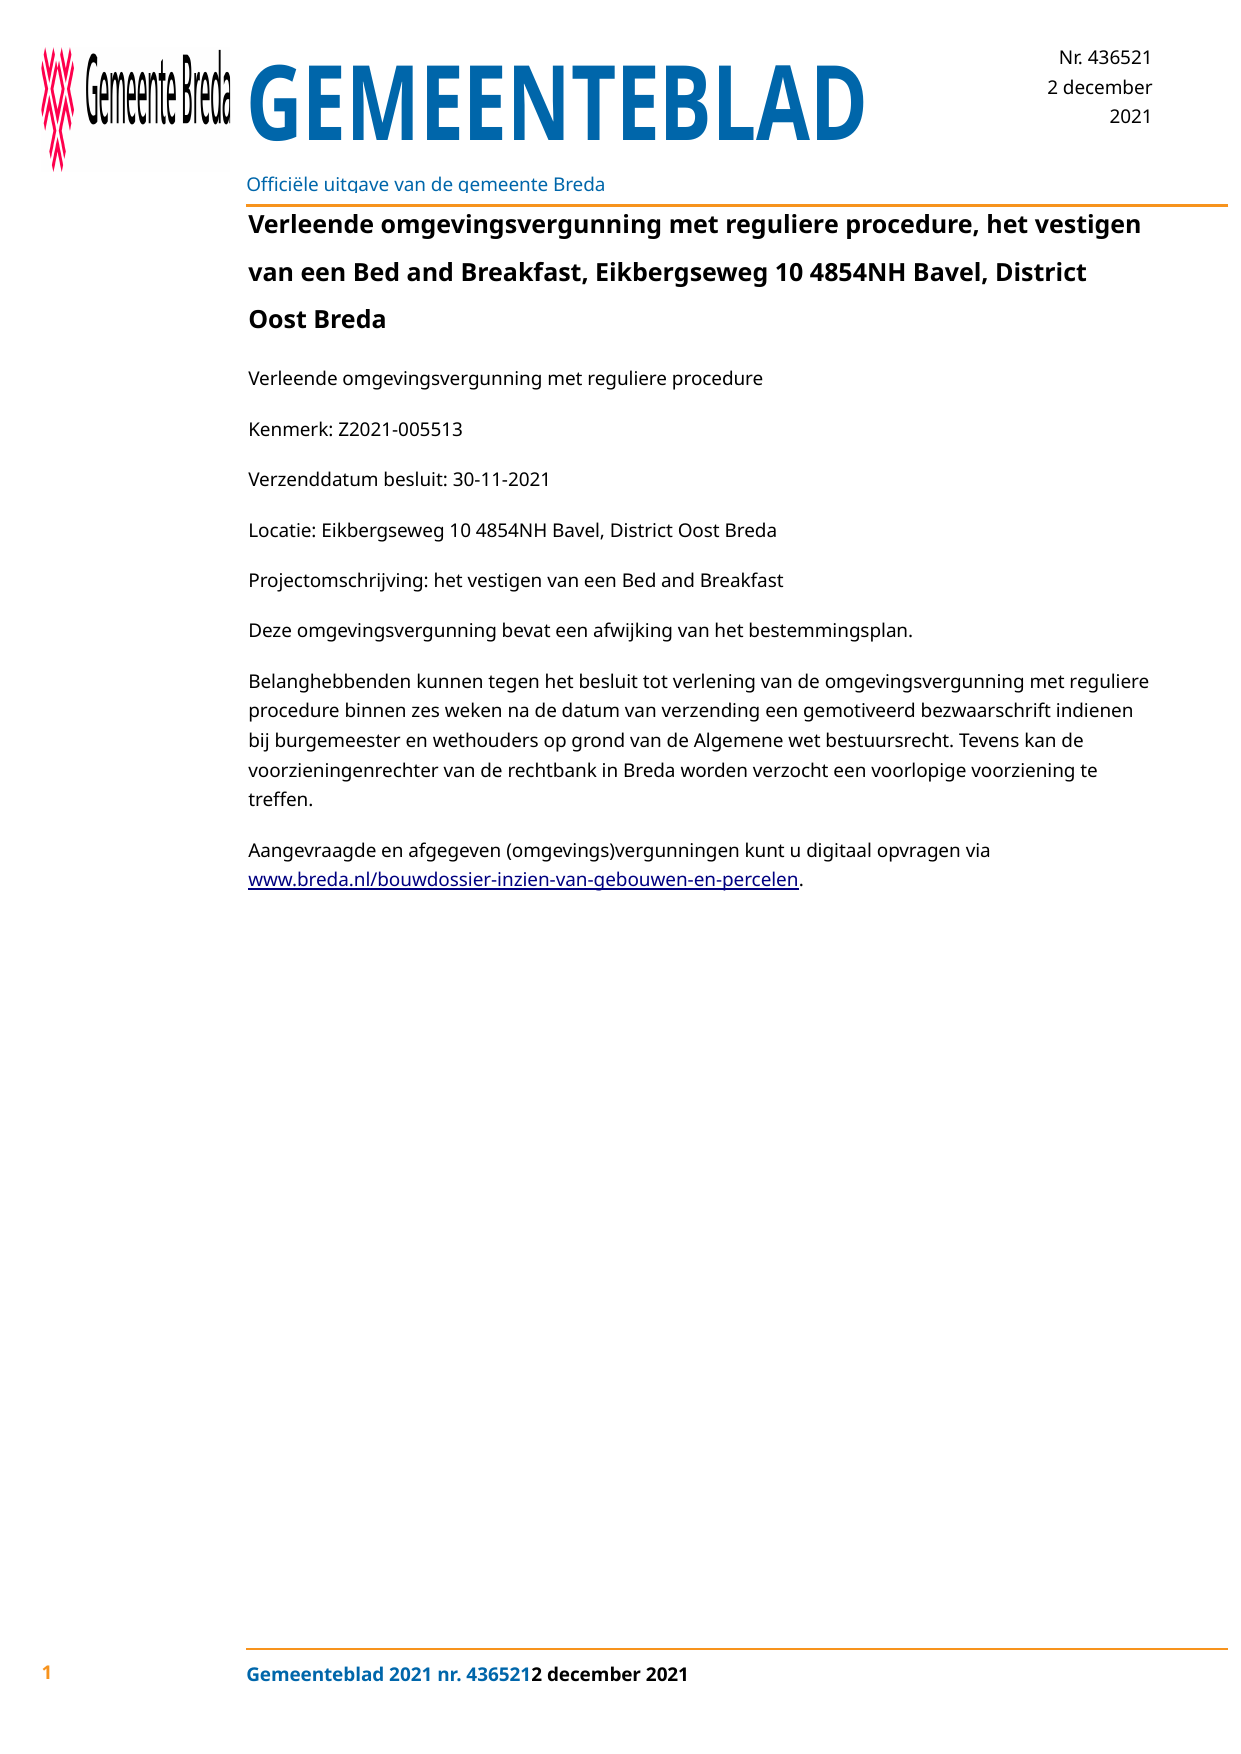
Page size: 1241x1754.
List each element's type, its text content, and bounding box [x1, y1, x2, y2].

text Kenmerk: Z2021-005513 [248, 416, 1152, 442]
text Verleende omgevingsvergunning met reguliere procedure [248, 366, 1152, 391]
text Deze omgevingsvergunning bevat een afwijking van het bestemmingsplan. [248, 618, 1152, 643]
picture [41, 47, 231, 172]
text Verleende omgevingsvergunning met reguliere procedure, het vestigen van een Bed and Breakfast, Eikbergseweg 10 4854NH Bavel, District Oost Breda [248, 207, 1152, 336]
text Aangevraagde en afgegeven (omgevings)vergunningen kunt u digitaal opvragen via www.breda.nl/bouwdossier-inzien-van-gebouwen-en-percelen. [248, 837, 1152, 892]
text Locatie: Eikbergseweg 10 4854NH Bavel, District Oost Breda [248, 517, 1152, 542]
text Belanghebbenden kunnen tegen het besluit tot verlening van de omgevingsvergunning met reguliere procedure binnen zes weken na de datum van verzending een gemotiveerd bezwaarschrift indienen bij burgemeester en wethouders op grond van de Algemene wet bestuursrecht. Tevens kan de voorzieningenrechter van de rechtbank in Breda worden verzocht een voorlopige voorziening te treffen. [248, 668, 1152, 812]
text Verzenddatum besluit: 30-11-2021 [248, 466, 1152, 492]
text Projectomschrijving: het vestigen van een Bed and Breakfast [248, 567, 1152, 593]
